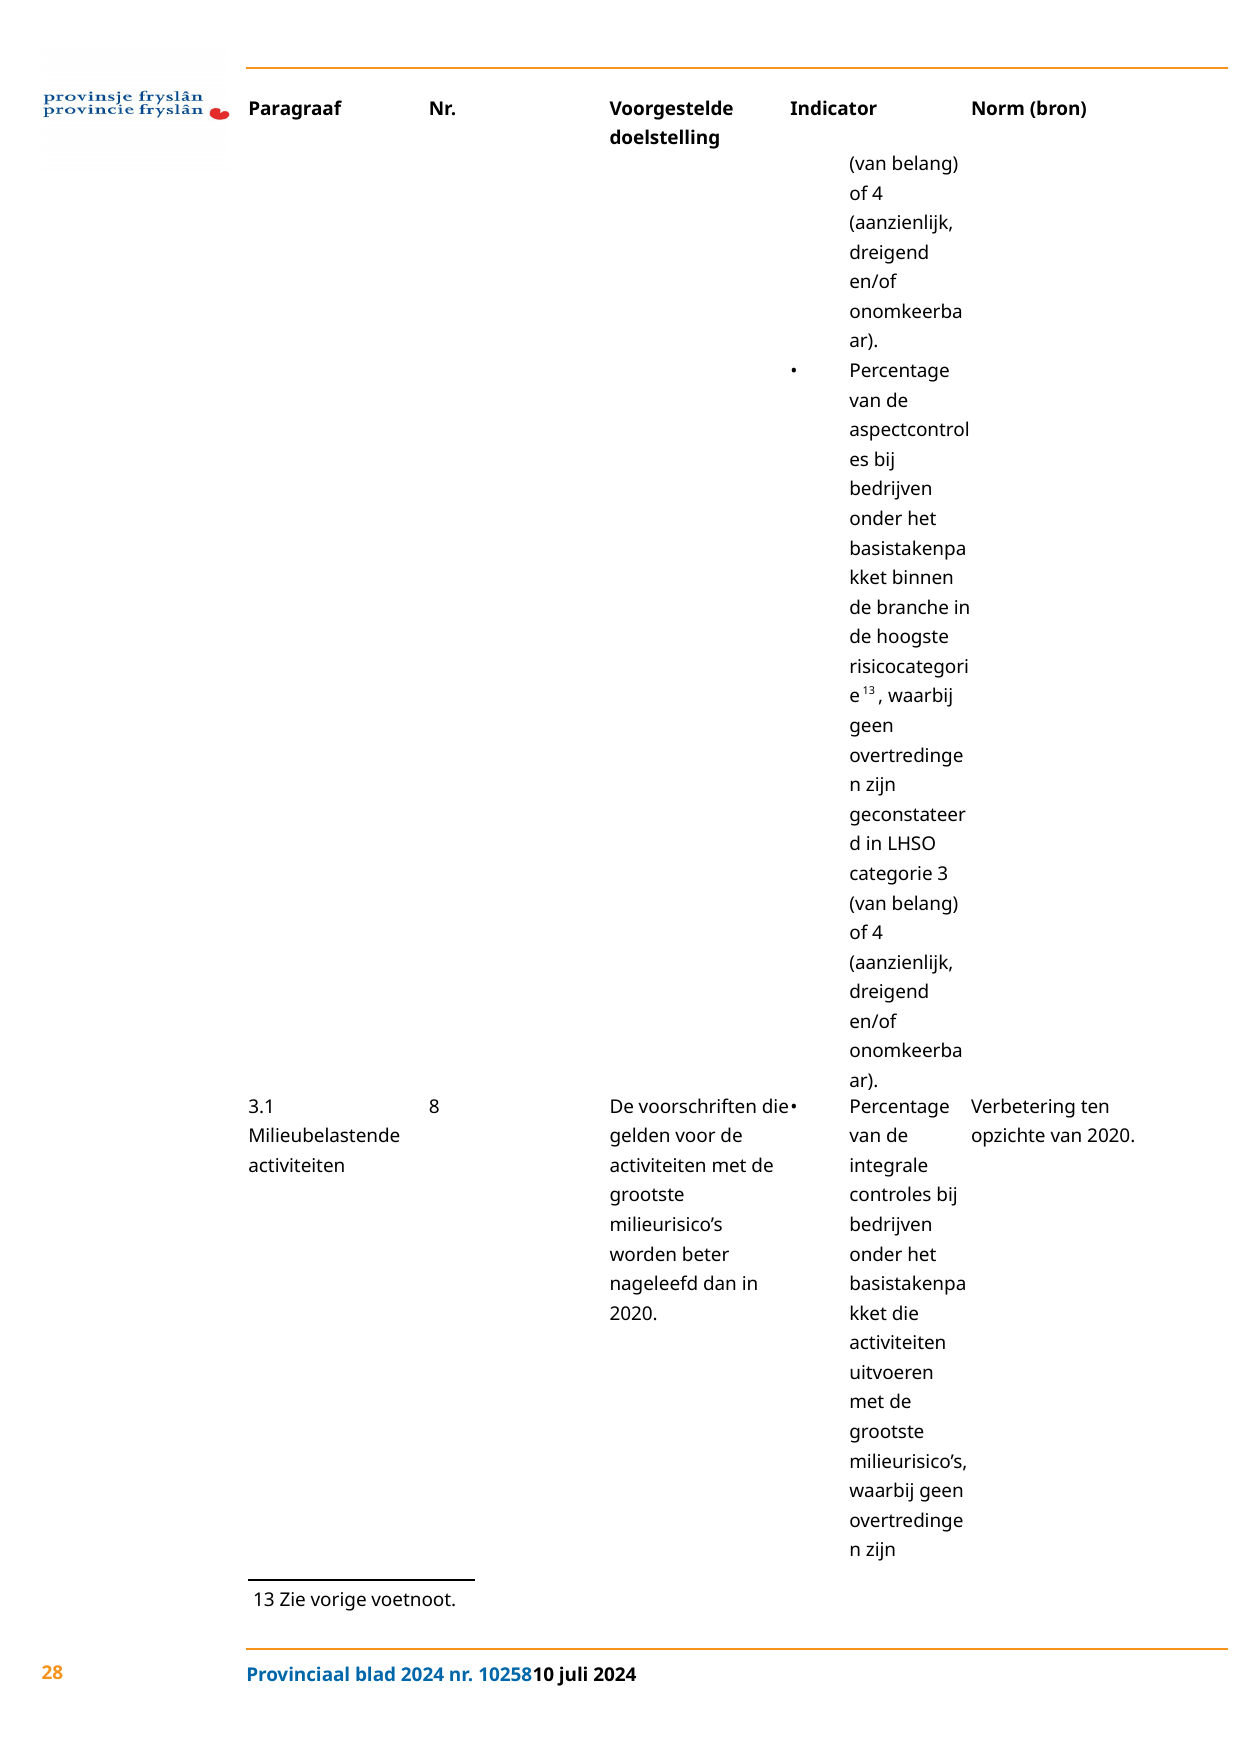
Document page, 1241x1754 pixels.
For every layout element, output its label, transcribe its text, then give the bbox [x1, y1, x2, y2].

table_header Paragraaf [248, 95, 429, 150]
table_cell 3.1 Milieubelastende activiteiten [248, 1093, 429, 1562]
table_cell (van belang) of 4 (aanzienlijk, dreigend en/of onomkeerbaar). Percentage van de aspectcontroles bij bedrijven onder het basistakenpakket binnen de branche in de hoogste risicocategorie, waarbij geen overtredingen zijn geconstateerd in LHSO categorie 3 (van belang) of 4 (aanzienlijk, dreigend en/of onomkeerbaar). [790, 150, 971, 1093]
table_cell [248, 150, 429, 1093]
table_cell Percentage van de integrale controles bij bedrijven onder het basistakenpakket die activiteiten uitvoeren met de grootste milieurisico’s, waarbij geen overtredingen zijn [790, 1093, 971, 1562]
table_cell De voorschriften die gelden voor de activiteiten met de grootste milieurisico’s worden beter nageleefd dan in 2020. [609, 1093, 790, 1562]
table_header Indicator [790, 95, 971, 150]
table_header Nr. [429, 95, 609, 150]
table_cell [429, 150, 609, 1093]
table_cell 8 [429, 1093, 609, 1562]
table_cell Verbetering ten opzichte van 2020. [971, 1093, 1152, 1562]
table_header Voorgestelde doelstelling [609, 95, 790, 150]
table_header Norm (bron) [971, 95, 1152, 150]
table_cell [971, 150, 1152, 1093]
picture [41, 47, 231, 172]
table_cell [609, 150, 790, 1093]
